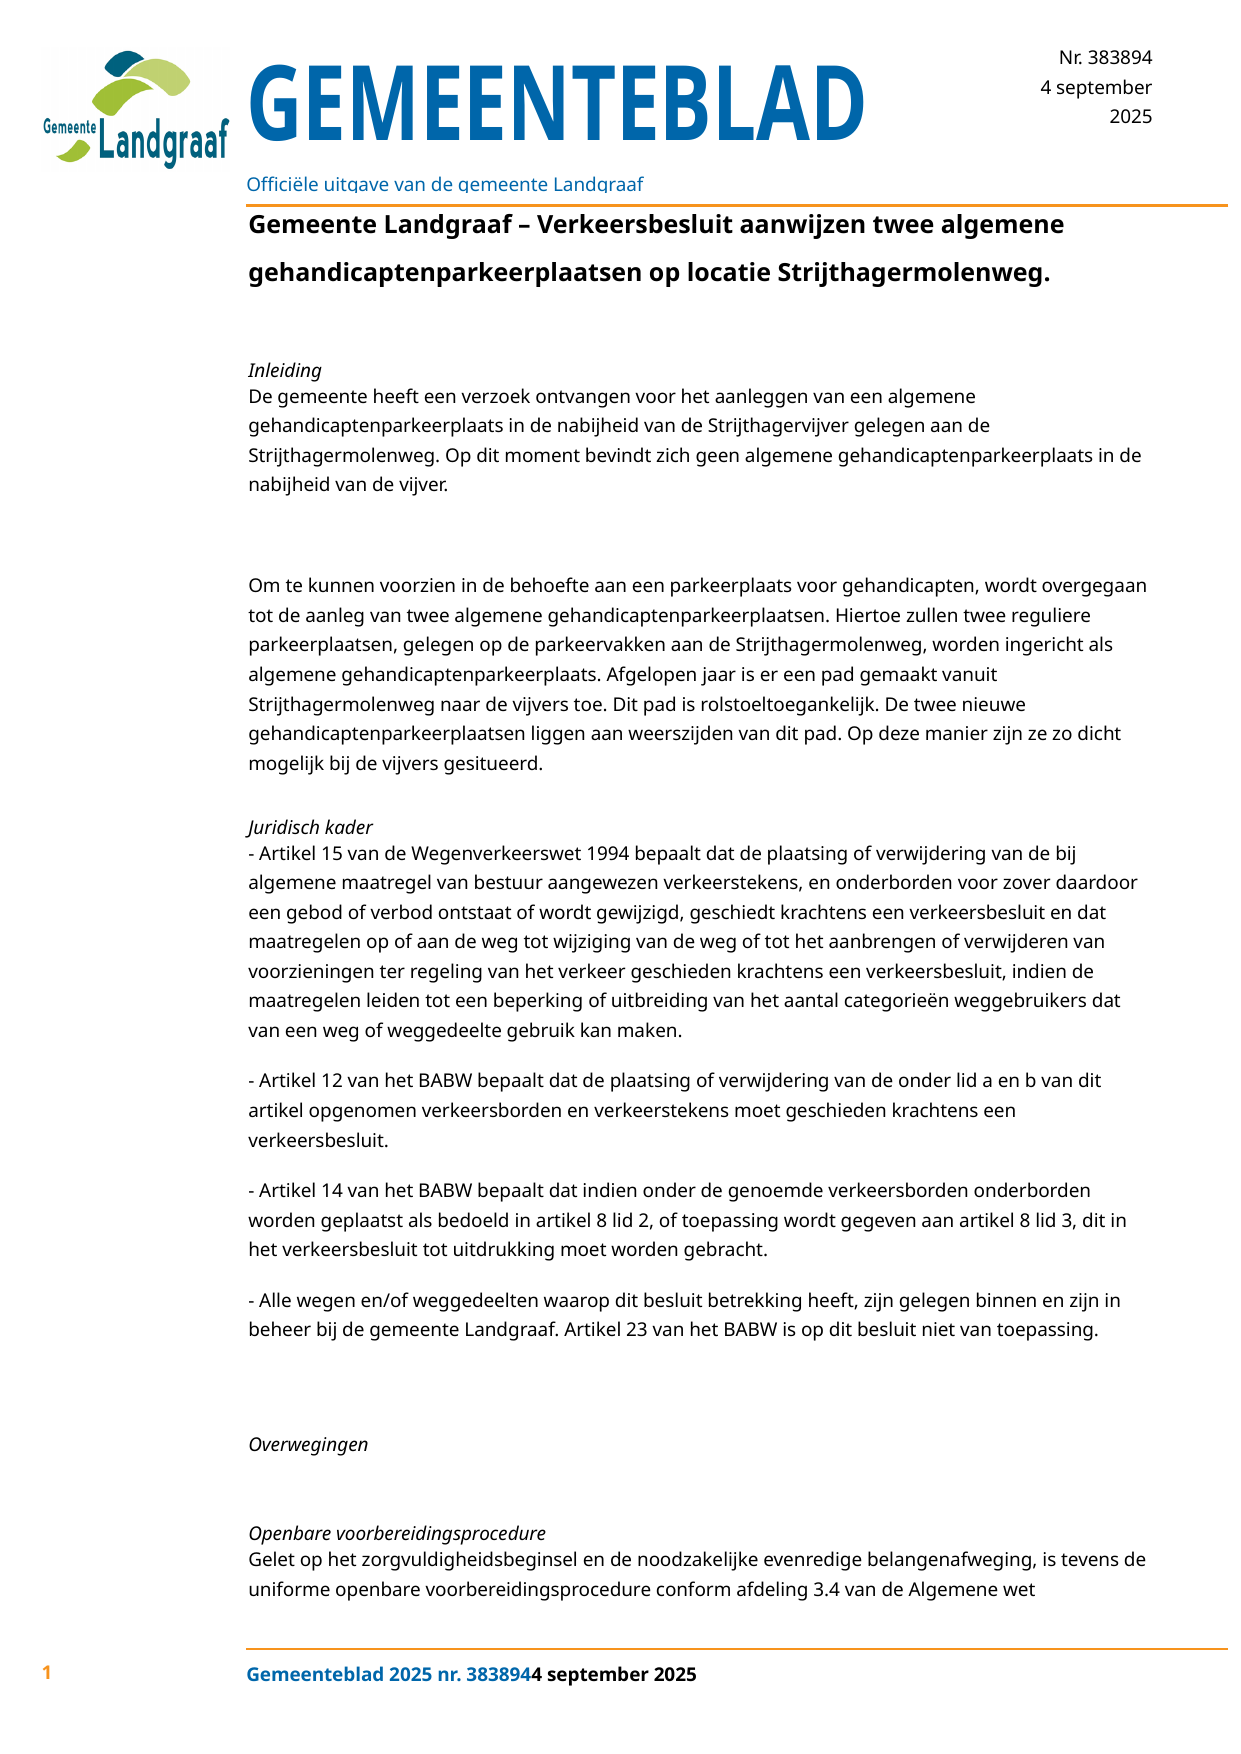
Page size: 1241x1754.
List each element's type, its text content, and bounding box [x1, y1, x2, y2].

text - Alle wegen en/of weggedeelten waarop dit besluit betrekking heeft, zijn gelegen binnen en zijn in beheer bij de gemeente Landgraaf. Artikel 23 van het BABW is op dit besluit niet van toepassing. [248, 1287, 1152, 1342]
text Inleiding [248, 357, 1152, 383]
text Openbare voorbereidingsprocedure [248, 1520, 1152, 1546]
text - Artikel 14 van het BABW bepaalt dat indien onder de genoemde verkeersborden onderborden worden geplaatst als bedoeld in artikel 8 lid 2, of toepassing wordt gegeven aan artikel 8 lid 3, dit in het verkeersbesluit tot uitdrukking moet worden gebracht. [248, 1177, 1152, 1262]
text De gemeente heeft een verzoek ontvangen voor het aanleggen van een algemene gehandicaptenparkeerplaats in de nabijheid van de Strijthagervijver gelegen aan de Strijthagermolenweg. Op dit moment bevindt zich geen algemene gehandicaptenparkeerplaats in de nabijheid van de vijver. [248, 383, 1152, 497]
text - Artikel 12 van het BABW bepaalt dat de plaatsing of verwijdering van de onder lid a en b van dit artikel opgenomen verkeersborden en verkeerstekens moet geschieden krachtens een verkeersbesluit. [248, 1068, 1152, 1152]
text Gelet op het zorgvuldigheidsbeginsel en de noodzakelijke evenredige belangenafweging, is tevens de uniforme openbare voorbereidingsprocedure conform afdeling 3.4 van de Algemene wet [248, 1546, 1152, 1601]
text Overwegingen [248, 1431, 1152, 1456]
text Om te kunnen voorzien in de behoefte aan een parkeerplaats voor gehandicapten, wordt overgegaan tot de aanleg van twee algemene gehandicaptenparkeerplaatsen. Hiertoe zullen twee reguliere parkeerplaatsen, gelegen op de parkeervakken aan de Strijthagermolenweg, worden ingericht als algemene gehandicaptenparkeerplaats. Afgelopen jaar is er een pad gemaakt vanuit Strijthagermolenweg naar de vijvers toe. Dit pad is rolstoeltoegankelijk. De twee nieuwe gehandicaptenparkeerplaatsen liggen aan weerszijden van dit pad. Op deze manier zijn ze zo dicht mogelijk bij de vijvers gesitueerd. [248, 572, 1152, 776]
picture [41, 47, 231, 172]
text Juridisch kader [248, 814, 1152, 840]
text Gemeente Landgraaf – Verkeersbesluit aanwijzen twee algemene gehandicaptenparkeerplaatsen op locatie Strijthagermolenweg. [248, 207, 1152, 288]
text - Artikel 15 van de Wegenverkeerswet 1994 bepaalt dat de plaatsing of verwijdering van de bij algemene maatregel van bestuur aangewezen verkeerstekens, en onderborden voor zover daardoor een gebod of verbod ontstaat of wordt gewijzigd, geschiedt krachtens een verkeersbesluit en dat maatregelen op of aan de weg tot wijziging van de weg of tot het aanbrengen of verwijderen van voorzieningen ter regeling van het verkeer geschieden krachtens een verkeersbesluit, indien de maatregelen leiden tot een beperking of uitbreiding van het aantal categorieën weggebruikers dat van een weg of weggedeelte gebruik kan maken. [248, 840, 1152, 1043]
